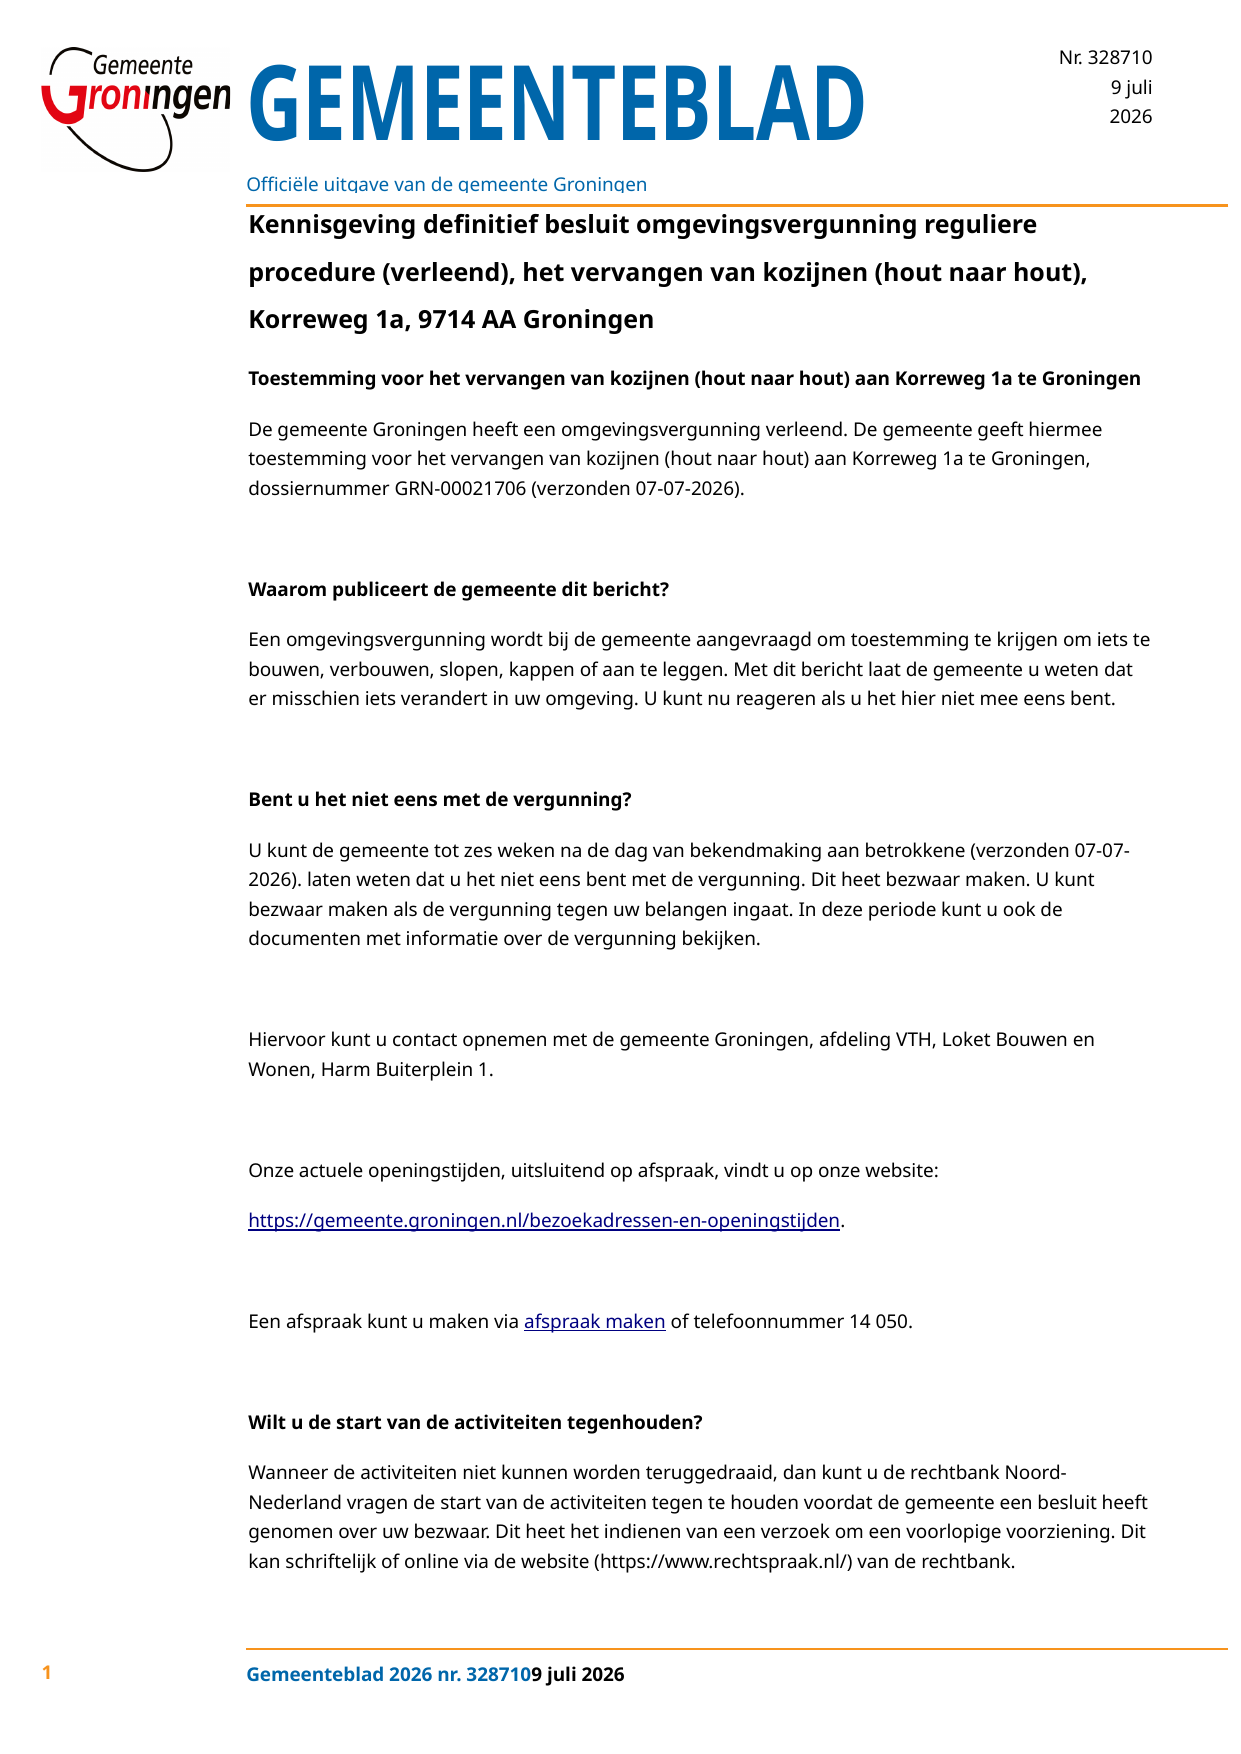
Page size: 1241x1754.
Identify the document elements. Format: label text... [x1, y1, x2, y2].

text https://gemeente.groningen.nl/bezoekadressen-en-openingstijden. [248, 1207, 1152, 1233]
text Toestemming voor het vervangen van kozijnen (hout naar hout) aan Korreweg 1a te Groningen [248, 366, 1152, 391]
picture [41, 47, 231, 172]
text Onze actuele openingstijden, uitsluitend op afspraak, vindt u op onze website: [248, 1157, 1152, 1182]
text Wanneer de activiteiten niet kunnen worden teruggedraaid, dan kunt u de rechtbank Noord-Nederland vragen de start van de activiteiten tegen te houden voordat de gemeente een besluit heeft genomen over uw bezwaar. Dit heet het indienen van een verzoek om een voorlopige voorziening. Dit kan schriftelijk of online via de website (https://www.rechtspraak.nl/) van de rechtbank. [248, 1459, 1152, 1574]
text U kunt de gemeente tot zes weken na de dag van bekendmaking aan betrokkene (verzonden 07-07-2026). laten weten dat u het niet eens bent met de vergunning. Dit heet bezwaar maken. U kunt bezwaar maken als de vergunning tegen uw belangen ingaat. In deze periode kunt u ook de documenten met informatie over de vergunning bekijken. [248, 837, 1152, 951]
text Waarom publiceert de gemeente dit bericht? [248, 576, 1152, 602]
text Wilt u de start van de activiteiten tegenhouden? [248, 1409, 1152, 1434]
text Hiervoor kunt u contact opnemen met de gemeente Groningen, afdeling VTH, Loket Bouwen en Wonen, Harm Buiterplein 1. [248, 1026, 1152, 1082]
text Kennisgeving definitief besluit omgevingsvergunning reguliere procedure (verleend), het vervangen van kozijnen (hout naar hout), Korreweg 1a, 9714 AA Groningen [248, 207, 1152, 336]
text Bent u het niet eens met de vergunning? [248, 786, 1152, 812]
text Een afspraak kunt u maken via afspraak maken of telefoonnummer 14 050. [248, 1308, 1152, 1334]
text De gemeente Groningen heeft een omgevingsvergunning verleend. De gemeente geeft hiermee toestemming voor het vervangen van kozijnen (hout naar hout) aan Korreweg 1a te Groningen, dossiernummer GRN-00021706 (verzonden 07-07-2026). [248, 416, 1152, 501]
text Een omgevingsvergunning wordt bij de gemeente aangevraagd om toestemming te krijgen om iets te bouwen, verbouwen, slopen, kappen of aan te leggen. Met dit bericht laat de gemeente u weten dat er misschien iets verandert in uw omgeving. U kunt nu reageren als u het hier niet mee eens bent. [248, 626, 1152, 711]
